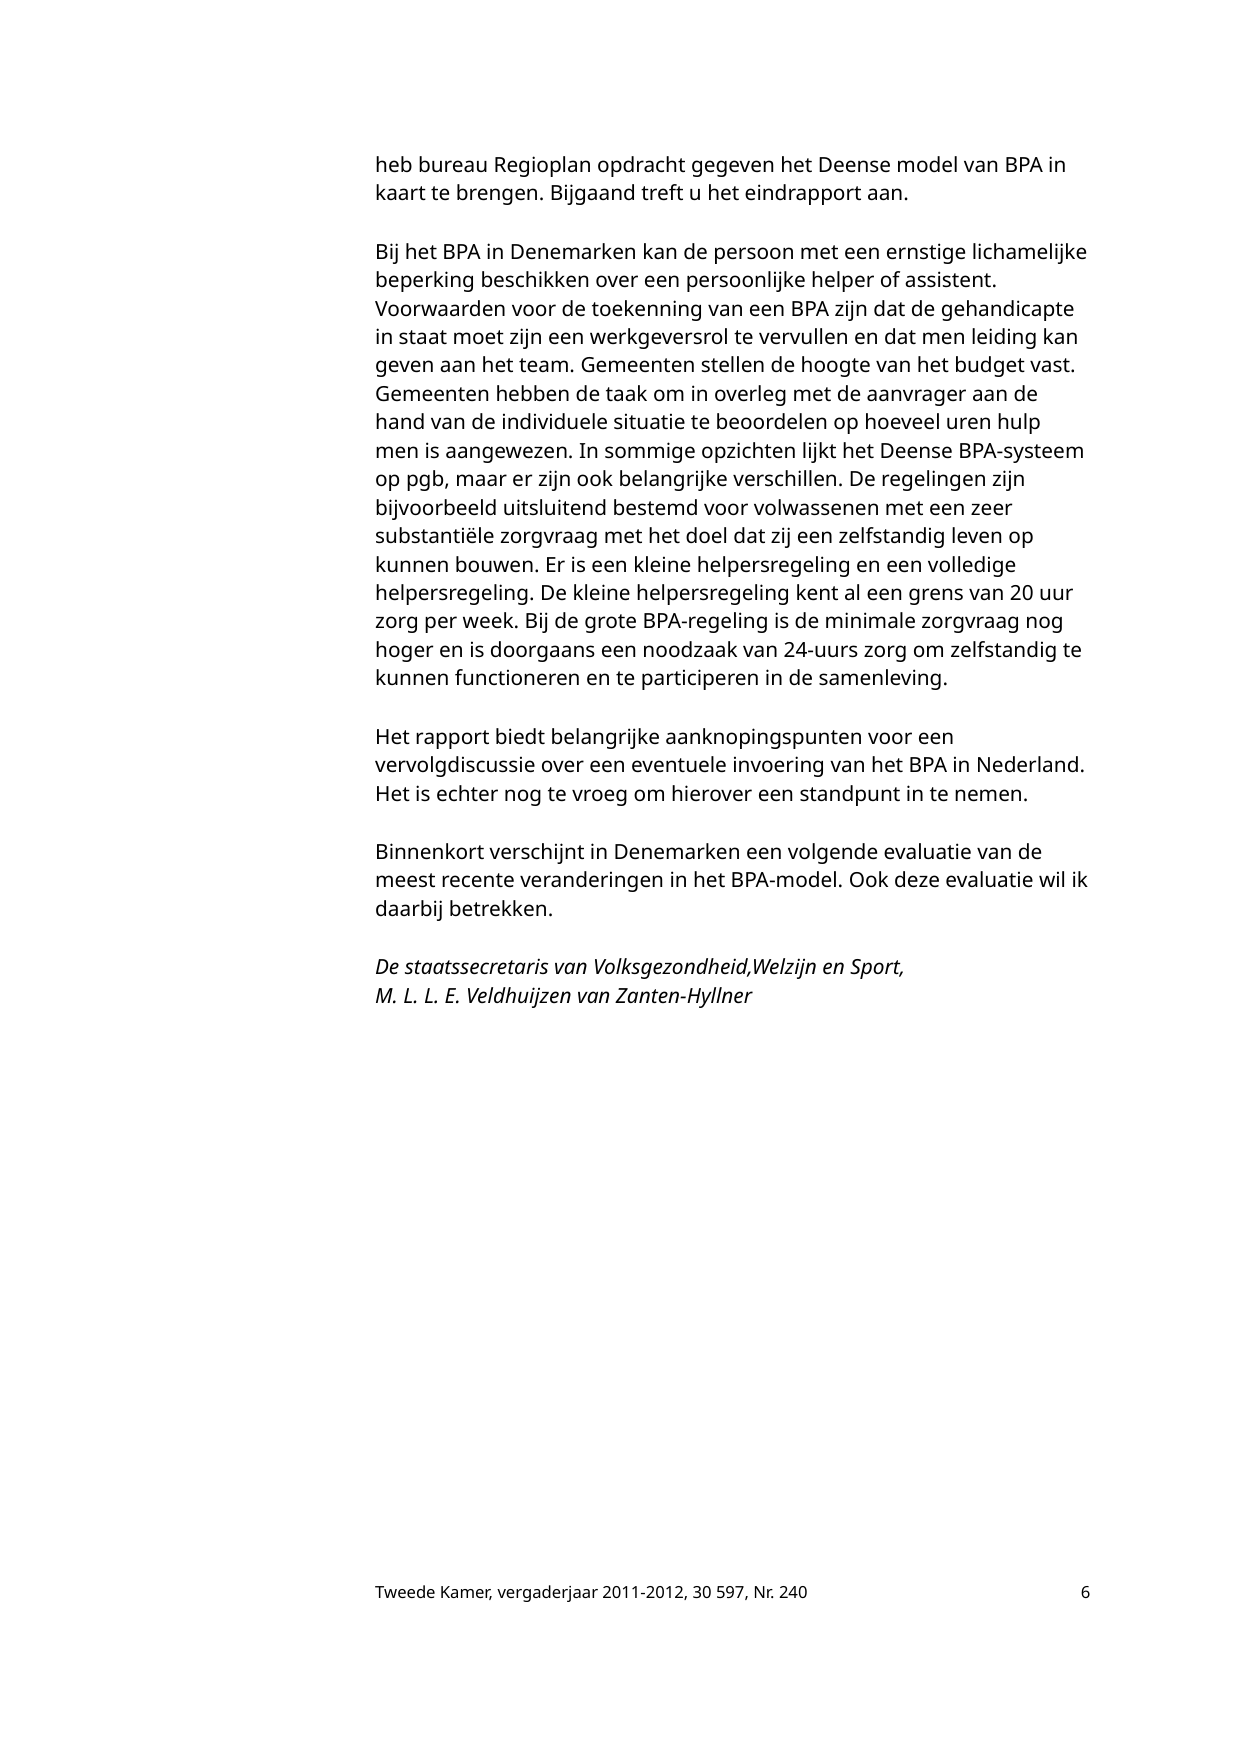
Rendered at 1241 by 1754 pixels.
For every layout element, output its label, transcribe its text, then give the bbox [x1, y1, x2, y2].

text Bij het BPA in Denemarken kan de persoon met een ernstige lichamelijke beperking beschikken over een persoonlijke helper of assistent. Voorwaarden voor de toekenning van een BPA zijn dat de gehandicapte in staat moet zijn een werkgeversrol te vervullen en dat men leiding kan geven aan het team. Gemeenten stellen de hoogte van het budget vast. Gemeenten hebben de taak om in overleg met de aanvrager aan de hand van de individuele situatie te beoordelen op hoeveel uren hulp men is aangewezen. In sommige opzichten lijkt het Deense BPA-systeem op pgb, maar er zijn ook belangrijke verschillen. De regelingen zijn bijvoorbeeld uitsluitend bestemd voor volwassenen met een zeer substantiële zorgvraag met het doel dat zij een zelfstandig leven op kunnen bouwen. Er is een kleine helpersregeling en een volledige helpersregeling. De kleine helpersregeling kent al een grens van 20 uur zorg per week. Bij de grote BPA-regeling is de minimale zorgvraag nog hoger en is doorgaans een noodzaak van 24-uurs zorg om zelfstandig te kunnen functioneren en te participeren in de samenleving. [375, 237, 1090, 692]
text M. L. L. E. Veldhuijzen van Zanten-Hyllner [375, 981, 1090, 1009]
text Binnenkort verschijnt in Denemarken een volgende evaluatie van de meest recente veranderingen in het BPA-model. Ook deze evaluatie wil ik daarbij betrekken. [375, 837, 1090, 922]
text heb bureau Regioplan opdracht gegeven het Deense model van BPA in kaart te brengen. Bijgaand treft u het eindrapport aan. [375, 150, 1090, 207]
text De staatssecretaris van Volksgezondheid,Welzijn en Sport, [375, 952, 1090, 981]
text Het rapport biedt belangrijke aanknopingspunten voor een vervolgdiscussie over een eventuele invoering van het BPA in Nederland. Het is echter nog te vroeg om hierover een standpunt in te nemen. [375, 722, 1090, 807]
